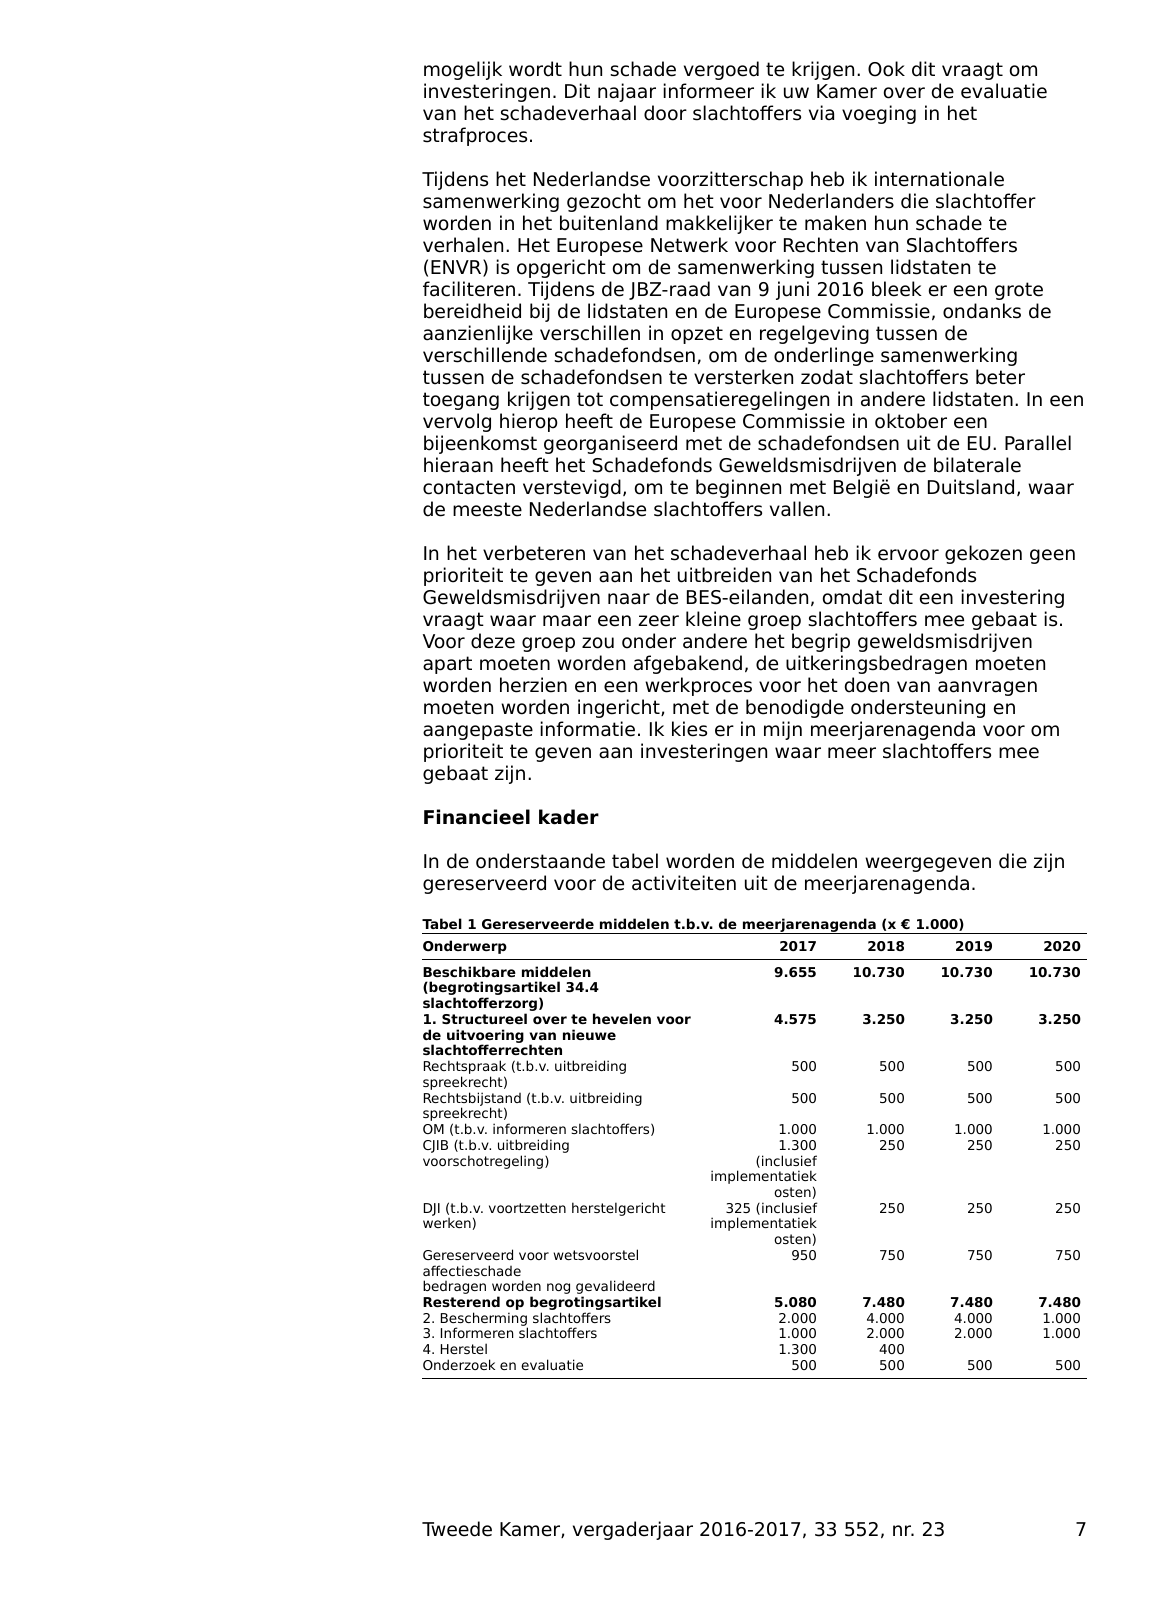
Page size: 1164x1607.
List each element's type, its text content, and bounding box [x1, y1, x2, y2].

table_cell 2018 [823, 934, 911, 959]
table_cell 250 [999, 1201, 1087, 1248]
table_cell 9.655 [700, 960, 823, 1012]
table_cell 325 (inclusief implementatiekosten) [700, 1201, 823, 1248]
table_cell 2020 [999, 934, 1087, 959]
table_cell Rechtsbijstand (t.b.v. uitbreiding spreekrecht) [422, 1090, 700, 1122]
table_cell 3.250 [999, 1012, 1087, 1059]
table_cell 1.000 [999, 1122, 1087, 1138]
table_cell 500 [999, 1090, 1087, 1122]
table_cell 2017 [700, 934, 823, 959]
table_cell 4.000 [823, 1311, 911, 1326]
text mogelijk wordt hun schade vergoed te krijgen. Ook dit vraagt om investeringen. Dit najaar informeer ik uw Kamer over de evaluatie van het schadeverhaal door slachtoffers via voeging in het strafproces. [422, 59, 1087, 147]
table_cell 4.575 [700, 1012, 823, 1059]
table_cell CJIB (t.b.v. uitbreiding voorschotregeling) [422, 1138, 700, 1201]
table_cell 500 [911, 1090, 998, 1122]
table_cell 5.080 [700, 1295, 823, 1311]
table_cell 500 [999, 1059, 1087, 1090]
table_cell DJI (t.b.v. voortzetten herstelgericht werken) [422, 1201, 700, 1248]
table_cell 7.480 [823, 1295, 911, 1311]
table_cell [911, 1342, 998, 1358]
table_cell 3.250 [823, 1012, 911, 1059]
table_cell OM (t.b.v. informeren slachtoffers) [422, 1122, 700, 1138]
table_cell 500 [911, 1059, 998, 1090]
table_cell 500 [700, 1358, 823, 1378]
table_cell 7.480 [999, 1295, 1087, 1311]
table_cell 250 [911, 1201, 998, 1248]
table_cell 750 [911, 1248, 998, 1295]
table_cell Rechtspraak (t.b.v. uitbreiding spreekrecht) [422, 1059, 700, 1090]
table_cell 250 [911, 1138, 998, 1201]
table_cell 2019 [911, 934, 998, 959]
table_cell 750 [999, 1248, 1087, 1295]
table_cell 3. Informeren slachtoffers [422, 1326, 700, 1342]
table_cell 500 [823, 1358, 911, 1378]
table_cell 7.480 [911, 1295, 998, 1311]
table_cell 500 [911, 1358, 998, 1378]
table_cell 250 [823, 1201, 911, 1248]
table_cell [999, 1342, 1087, 1358]
subtitle Financieel kader [422, 807, 1087, 829]
table_cell 1.300 (inclusief implementatiekosten) [700, 1138, 823, 1201]
table_cell 250 [999, 1138, 1087, 1201]
table_cell 4.000 [911, 1311, 998, 1326]
table_cell 1.000 [823, 1122, 911, 1138]
table_cell 2.000 [823, 1326, 911, 1342]
text In het verbeteren van het schadeverhaal heb ik ervoor gekozen geen prioriteit te geven aan het uitbreiden van het Schadefonds Geweldsmisdrijven naar de BES-eilanden, omdat dit een investering vraagt waar maar een zeer kleine groep slachtoffers mee gebaat is. Voor deze groep zou onder andere het begrip geweldsmisdrijven apart moeten worden afgebakend, de uitkeringsbedragen moeten worden herzien en een werkproces voor het doen van aanvragen moeten worden ingericht, met de benodigde ondersteuning en aangepaste informatie. Ik kies er in mijn meerjarenagenda voor om prioriteit te geven aan investeringen waar meer slachtoffers mee gebaat zijn. [422, 543, 1087, 785]
text In de onderstaande tabel worden de middelen weergegeven die zijn gereserveerd voor de activiteiten uit de meerjarenagenda. [422, 851, 1087, 895]
table_cell 4. Herstel [422, 1342, 700, 1358]
text Tijdens het Nederlandse voorzitterschap heb ik internationale samenwerking gezocht om het voor Nederlanders die slachtoffer worden in het buitenland makkelijker te maken hun schade te verhalen. Het Europese Netwerk voor Rechten van Slachtoffers (ENVR) is opgericht om de samenwerking tussen lidstaten te faciliteren. Tijdens de JBZ-raad van 9 juni 2016 bleek er een grote bereidheid bij de lidstaten en de Europese Commissie, ondanks de aanzienlijke verschillen in opzet en regelgeving tussen de verschillende schadefondsen, om de onderlinge samenwerking tussen de schadefondsen te versterken zodat slachtoffers beter toegang krijgen tot compensatieregelingen in andere lidstaten. In een vervolg hierop heeft de Europese Commissie in oktober een bijeenkomst georganiseerd met de schadefondsen uit de EU. Parallel hieraan heeft het Schadefonds Geweldsmisdrijven de bilaterale contacten verstevigd, om te beginnen met België en Duitsland, waar de meeste Nederlandse slachtoffers vallen. [422, 169, 1087, 521]
table_cell 500 [700, 1090, 823, 1122]
table_cell 1.000 [700, 1326, 823, 1342]
table_cell 400 [823, 1342, 911, 1358]
table_cell 3.250 [911, 1012, 998, 1059]
table_cell 500 [823, 1090, 911, 1122]
table_cell Onderzoek en evaluatie [422, 1358, 700, 1378]
table_cell 1.000 [911, 1122, 998, 1138]
table_cell 950 [700, 1248, 823, 1295]
table_cell 1.000 [999, 1326, 1087, 1342]
table_cell Resterend op begrotingsartikel [422, 1295, 700, 1311]
table_cell 2.000 [911, 1326, 998, 1342]
table_cell Onderwerp [422, 934, 700, 959]
table_cell 1. Structureel over te hevelen voor de uitvoering van nieuwe slachtofferrechten [422, 1012, 700, 1059]
table_cell 1.300 [700, 1342, 823, 1358]
table_cell 10.730 [911, 960, 998, 1012]
table_cell 1.000 [999, 1311, 1087, 1326]
table_header Tabel 1 Gereserveerde middelen t.b.v. de meerjarenagenda (x € 1.000) [422, 917, 1087, 933]
table_cell 500 [700, 1059, 823, 1090]
table_cell 250 [823, 1138, 911, 1201]
table_cell 500 [999, 1358, 1087, 1378]
table_cell 2. Bescherming slachtoffers [422, 1311, 700, 1326]
table_cell 10.730 [999, 960, 1087, 1012]
table_cell 1.000 [700, 1122, 823, 1138]
table_cell Gereserveerd voor wetsvoorstel affectieschade bedragen worden nog gevalideerd [422, 1248, 700, 1295]
table_cell 2.000 [700, 1311, 823, 1326]
table_cell 10.730 [823, 960, 911, 1012]
table_cell Beschikbare middelen (begrotingsartikel 34.4 slachtofferzorg) [422, 960, 700, 1012]
table_cell 500 [823, 1059, 911, 1090]
table_cell 750 [823, 1248, 911, 1295]
